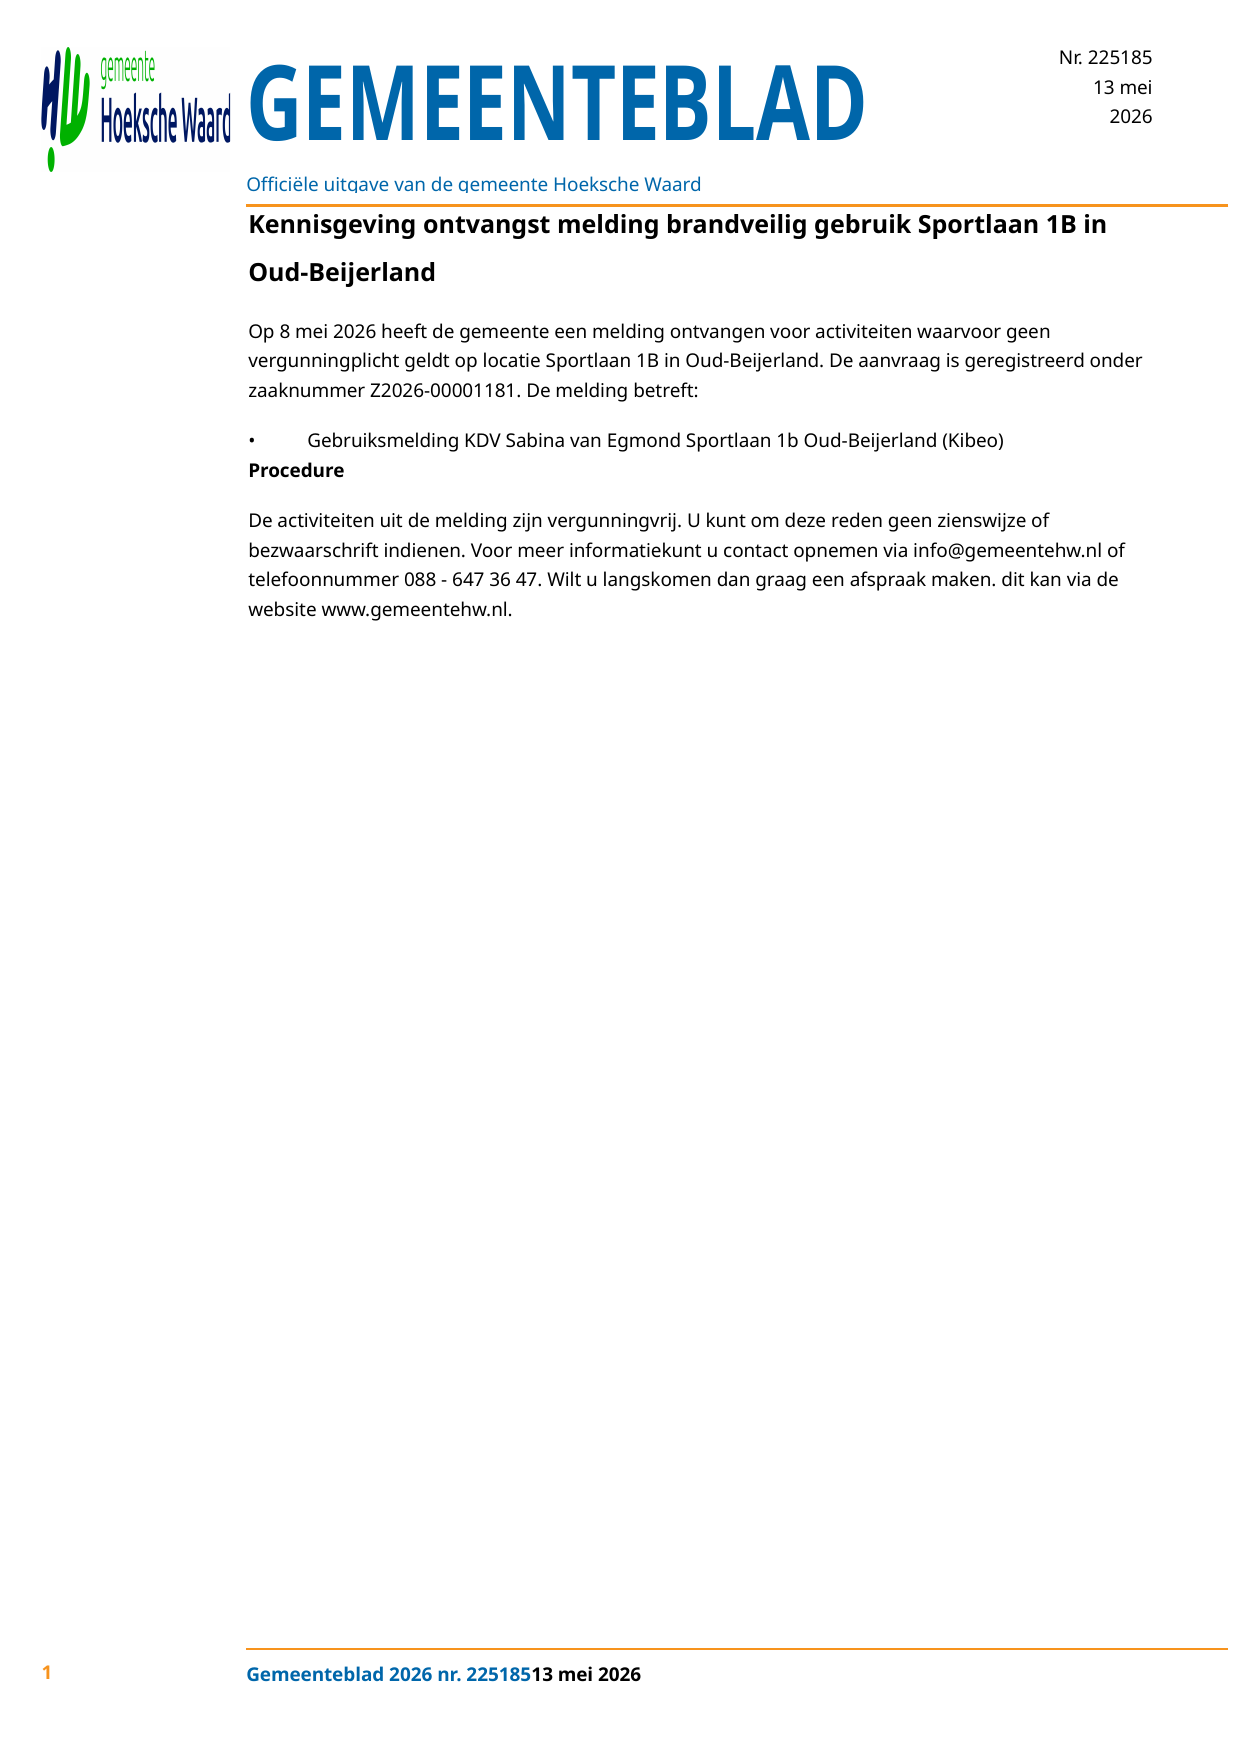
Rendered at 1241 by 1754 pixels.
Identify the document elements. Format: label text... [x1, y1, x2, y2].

text Op 8 mei 2026 heeft de gemeente een melding ontvangen voor activiteiten waarvoor geen vergunningplicht geldt op locatie Sportlaan 1B in Oud-Beijerland. De aanvraag is geregistreerd onder zaaknummer Z2026-00001181. De melding betreft: [248, 318, 1152, 403]
text De activiteiten uit de melding zijn vergunningvrij. U kunt om deze reden geen zienswijze of bezwaarschrift indienen. Voor meer informatiekunt u contact opnemen via info@gemeentehw.nl of telefoonnummer 088 - 647 36 47. Wilt u langskomen dan graag een afspraak maken. dit kan via de website www.gemeentehw.nl. [248, 507, 1152, 622]
list Gebruiksmelding KDV Sabina van Egmond Sportlaan 1b Oud-Beijerland (Kibeo) [248, 427, 1152, 453]
text Kennisgeving ontvangst melding brandveilig gebruik Sportlaan 1B in Oud-Beijerland [248, 207, 1152, 288]
text Procedure [248, 457, 1152, 483]
picture [41, 47, 231, 172]
